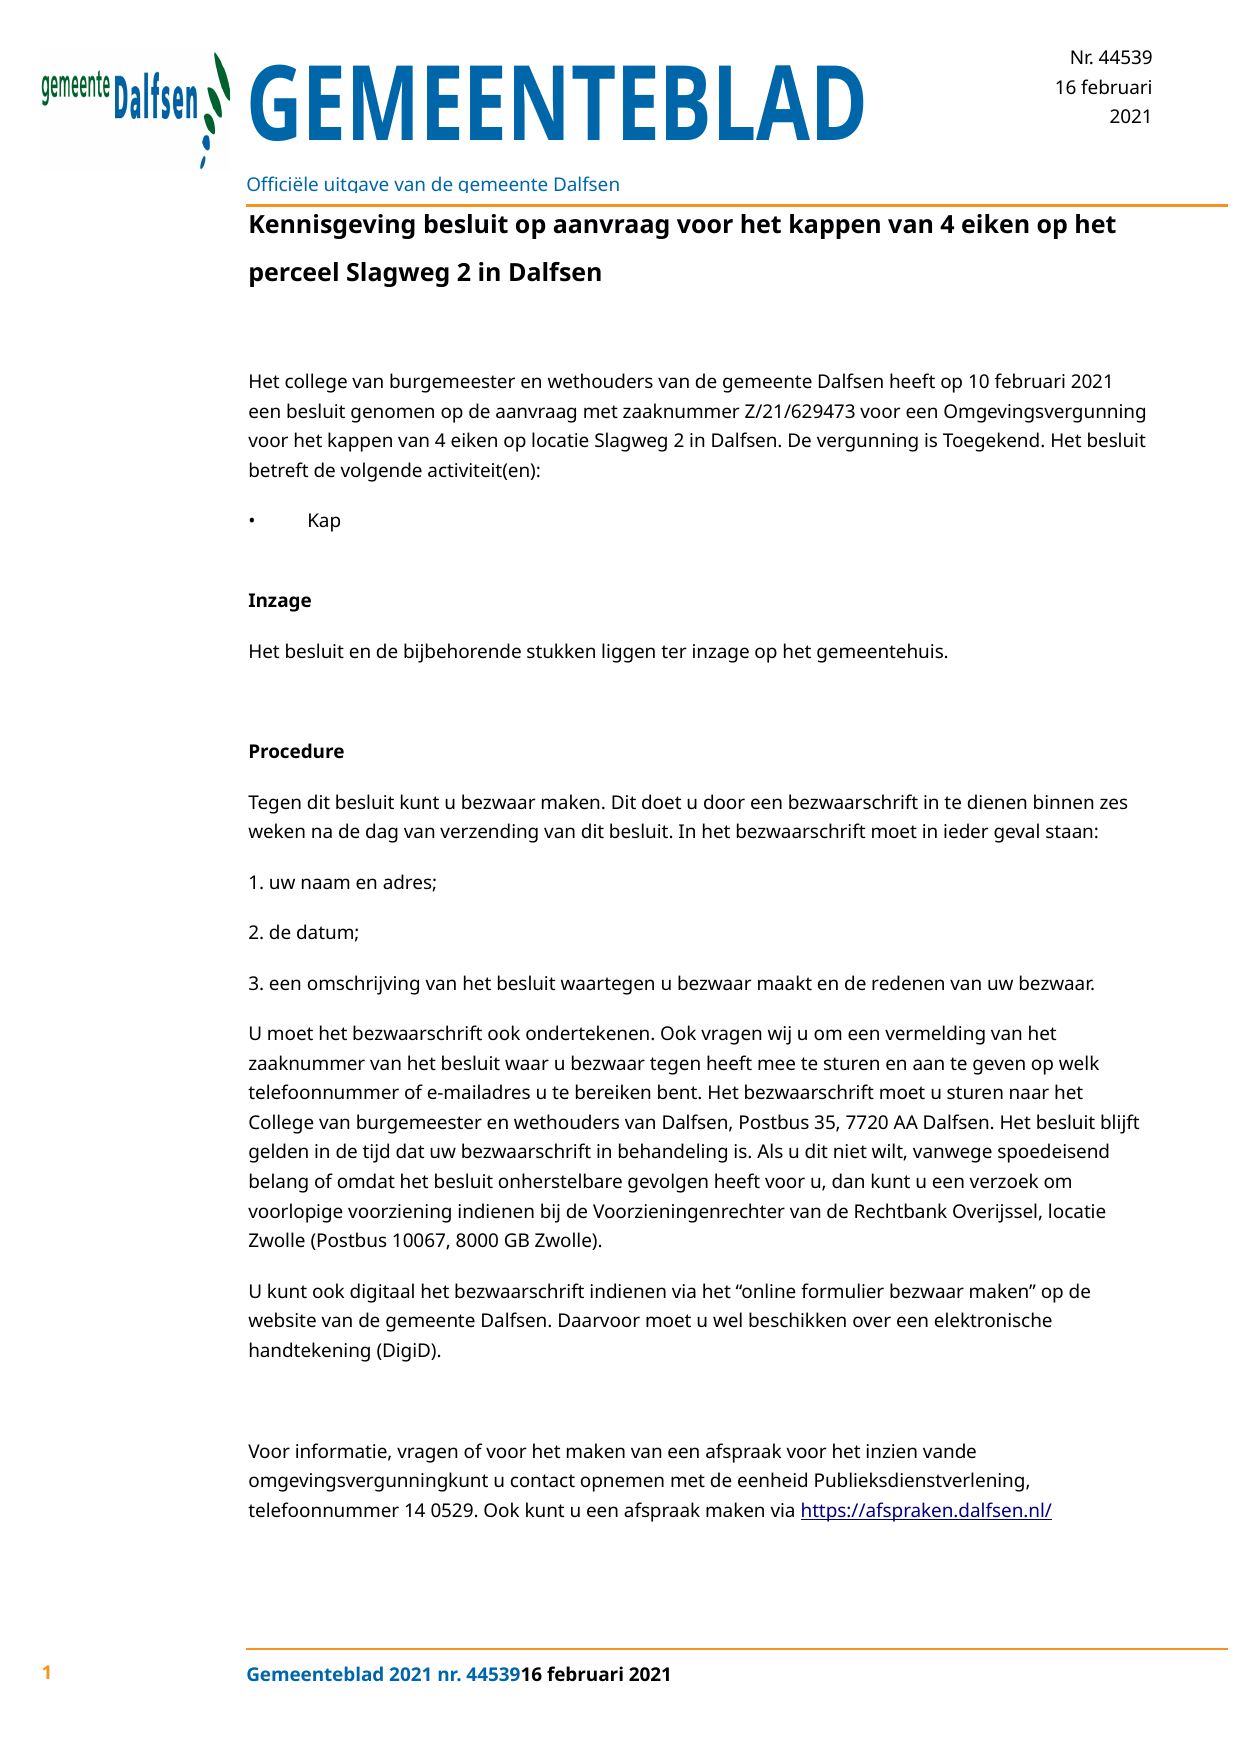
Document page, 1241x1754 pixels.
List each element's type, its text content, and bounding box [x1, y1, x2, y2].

text Voor informatie, vragen of voor het maken van een afspraak voor het inzien vande omgevingsvergunningkunt u contact opnemen met de eenheid Publieksdienstverlening, telefoonnummer 14 0529. Ook kunt u een afspraak maken via https://afspraken.dalfsen.nl/ [248, 1438, 1152, 1523]
picture [41, 47, 231, 172]
list Kap [248, 507, 1152, 533]
text Kennisgeving besluit op aanvraag voor het kappen van 4 eiken op het perceel Slagweg 2 in Dalfsen [248, 207, 1152, 288]
text Procedure [248, 739, 1152, 764]
text U kunt ook digitaal het bezwaarschrift indienen via het “online formulier bezwaar maken” op de website van de gemeente Dalfsen. Daarvoor moet u wel beschikken over een elektronische handtekening (DigiD). [248, 1278, 1152, 1363]
text 1. uw naam en adres; [248, 869, 1152, 895]
text U moet het bezwaarschrift ook ondertekenen. Ook vragen wij u om een vermelding van het zaaknummer van het besluit waar u bezwaar tegen heeft mee te sturen en aan te geven op welk telefoonnummer of e-mailadres u te bereiken bent. Het bezwaarschrift moet u sturen naar het College van burgemeester en wethouders van Dalfsen, Postbus 35, 7720 AA Dalfsen. Het besluit blijft gelden in de tijd dat uw bezwaarschrift in behandeling is. Als u dit niet wilt, vanwege spoedeisend belang of omdat het besluit onherstelbare gevolgen heeft voor u, dan kunt u een verzoek om voorlopige voorziening indienen bij de Voorzieningenrechter van de Rechtbank Overijssel, locatie Zwolle (Postbus 10067, 8000 GB Zwolle). [248, 1020, 1152, 1253]
text Het besluit en de bijbehorende stukken liggen ter inzage op het gemeentehuis. [248, 638, 1152, 664]
text 3. een omschrijving van het besluit waartegen u bezwaar maakt en de redenen van uw bezwaar. [248, 970, 1152, 996]
text Het college van burgemeester en wethouders van de gemeente Dalfsen heeft op 10 februari 2021 een besluit genomen op de aanvraag met zaaknummer Z/21/629473 voor een Omgevingsvergunning voor het kappen van 4 eiken op locatie Slagweg 2 in Dalfsen. De vergunning is Toegekend. Het besluit betreft de volgende activiteit(en): [248, 368, 1152, 483]
text Inzage [248, 587, 1152, 613]
text 2. de datum; [248, 919, 1152, 945]
text Tegen dit besluit kunt u bezwaar maken. Dit doet u door een bezwaarschrift in te dienen binnen zes weken na de dag van verzending van dit besluit. In het bezwaarschrift moet in ieder geval staan: [248, 789, 1152, 844]
